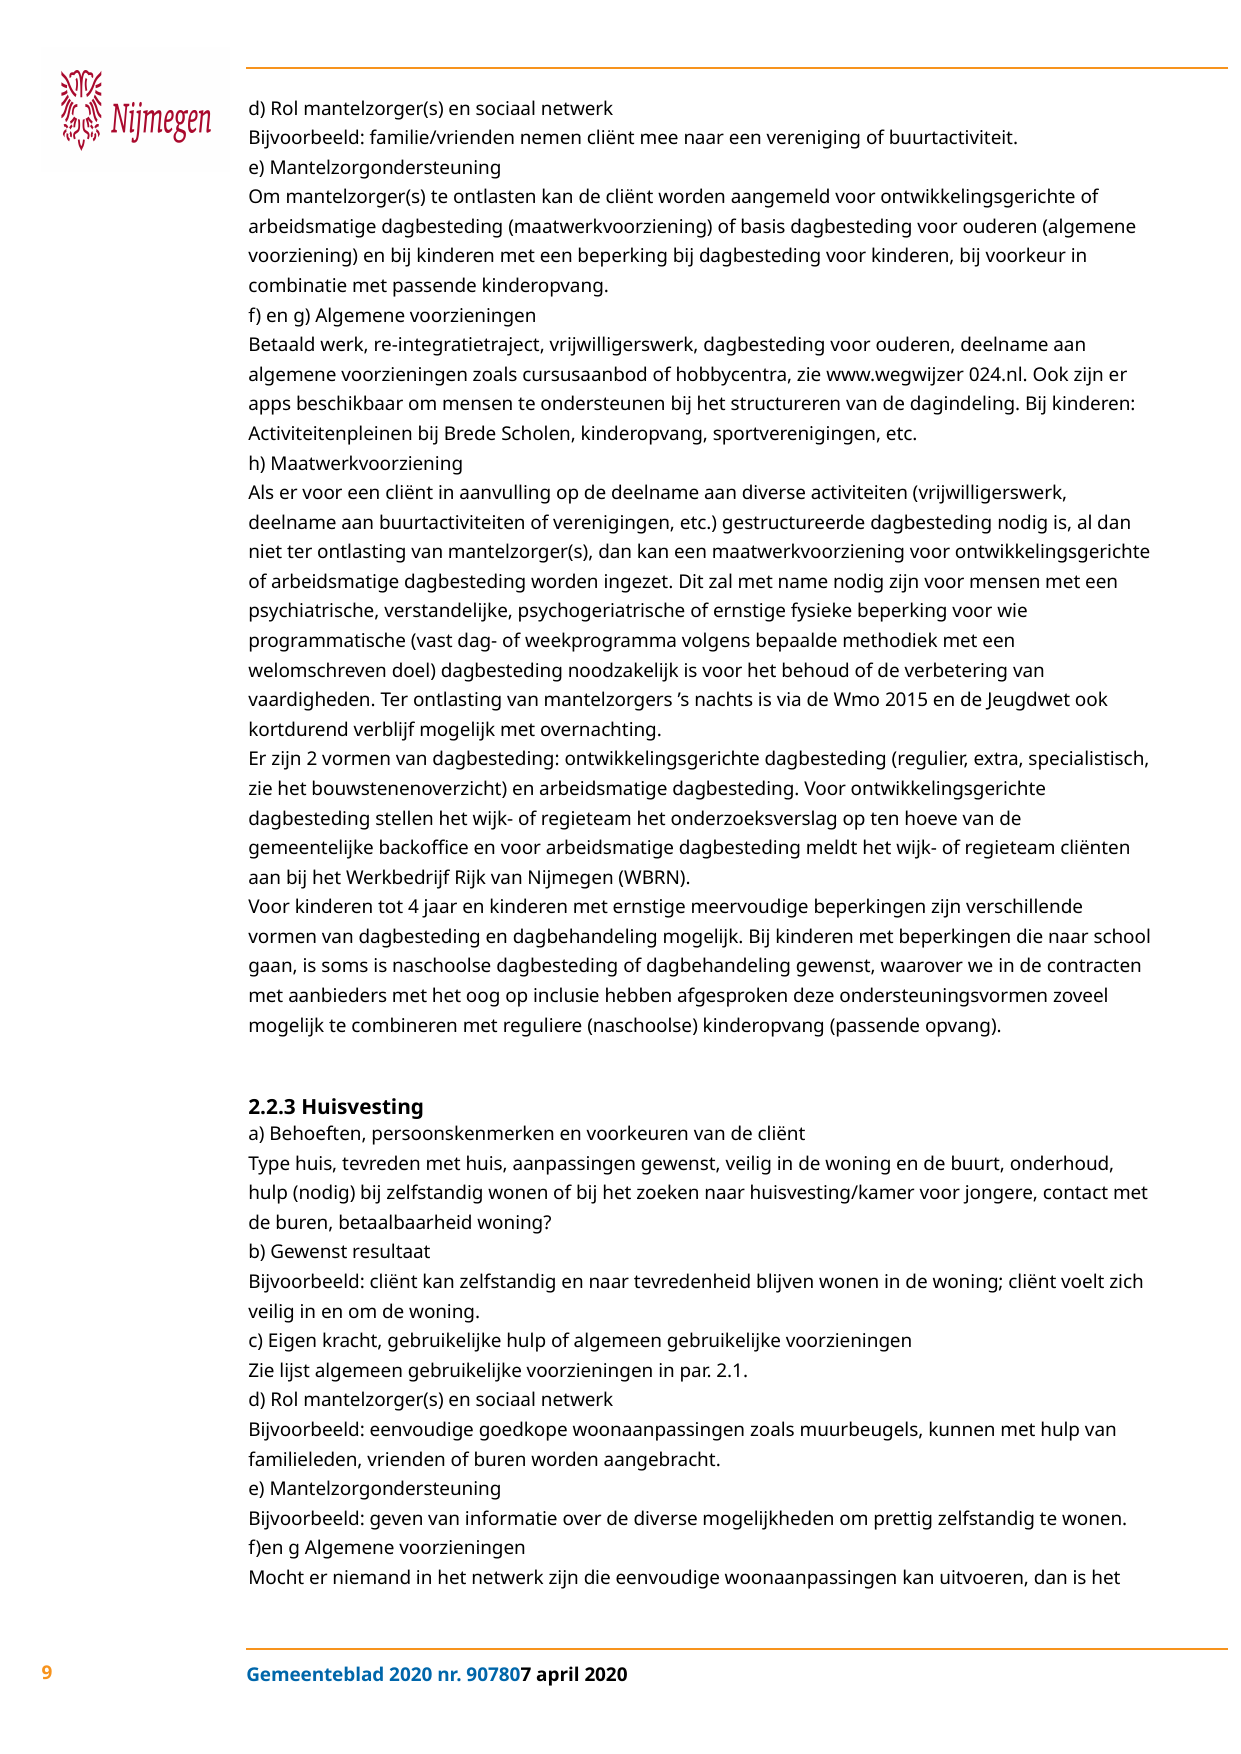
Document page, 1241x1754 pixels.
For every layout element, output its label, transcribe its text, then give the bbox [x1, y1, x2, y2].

text h) Maatwerkvoorziening [248, 450, 1152, 476]
text e) Mantelzorgondersteuning [248, 1475, 1152, 1501]
text Type huis, tevreden met huis, aanpassingen gewenst, veilig in de woning en de buurt, onderhoud, hulp (nodig) bij zelfstandig wonen of bij het zoeken naar huisvesting/kamer voor jongere, contact met de buren, betaalbaarheid woning? [248, 1150, 1152, 1235]
text Zie lijst algemeen gebruikelijke voorzieningen in par. 2.1. [248, 1357, 1152, 1383]
picture [41, 47, 231, 172]
text a) Behoeften, persoonskenmerken en voorkeuren van de cliënt [248, 1120, 1152, 1146]
text Betaald werk, re-integratietraject, vrijwilligerswerk, dagbesteding voor ouderen, deelname aan algemene voorzieningen zoals cursusaanbod of hobbycentra, zie www.wegwijzer 024.nl. Ook zijn er apps beschikbaar om mensen te ondersteunen bij het structureren van de dagindeling. Bij kinderen: Activiteitenpleinen bij Brede Scholen, kinderopvang, sportverenigingen, etc. [248, 331, 1152, 446]
text Mocht er niemand in het netwerk zijn die eenvoudige woonaanpassingen kan uitvoeren, dan is het [248, 1564, 1152, 1590]
text Om mantelzorger(s) te ontlasten kan de cliënt worden aangemeld voor ontwikkelingsgerichte of arbeidsmatige dagbesteding (maatwerkvoorziening) of basis dagbesteding voor ouderen (algemene voorziening) en bij kinderen met een beperking bij dagbesteding voor kinderen, bij voorkeur in combinatie met passende kinderopvang. [248, 183, 1152, 298]
text Bijvoorbeeld: cliënt kan zelfstandig en naar tevredenheid blijven wonen in de woning; cliënt voelt zich veilig in en om de woning. [248, 1268, 1152, 1323]
text c) Eigen kracht, gebruikelijke hulp of algemeen gebruikelijke voorzieningen [248, 1327, 1152, 1353]
text Voor kinderen tot 4 jaar en kinderen met ernstige meervoudige beperkingen zijn verschillende vormen van dagbesteding en dagbehandeling mogelijk. Bij kinderen met beperkingen die naar school gaan, is soms is naschoolse dagbesteding of dagbehandeling gewenst, waarover we in de contracten met aanbieders met het oog op inclusie hebben afgesproken deze ondersteuningsvormen zoveel mogelijk te combineren met reguliere (naschoolse) kinderopvang (passende opvang). [248, 893, 1152, 1038]
text Bijvoorbeeld: geven van informatie over de diverse mogelijkheden om prettig zelfstandig te wonen. [248, 1505, 1152, 1531]
text d) Rol mantelzorger(s) en sociaal netwerk [248, 95, 1152, 121]
text Er zijn 2 vormen van dagbesteding: ontwikkelingsgerichte dagbesteding (regulier, extra, specialistisch, zie het bouwstenenoverzicht) en arbeidsmatige dagbesteding. Voor ontwikkelingsgerichte dagbesteding stellen het wijk- of regieteam het onderzoeksverslag op ten hoeve van de gemeentelijke backoffice en voor arbeidsmatige dagbesteding meldt het wijk- of regieteam cliënten aan bij het Werkbedrijf Rijk van Nijmegen (WBRN). [248, 746, 1152, 890]
text e) Mantelzorgondersteuning [248, 154, 1152, 180]
text Als er voor een cliënt in aanvulling op de deelname aan diverse activiteiten (vrijwilligerswerk, deelname aan buurtactiviteiten of verenigingen, etc.) gestructureerde dagbesteding nodig is, al dan niet ter ontlasting van mantelzorger(s), dan kan een maatwerkvoorziening voor ontwikkelingsgerichte of arbeidsmatige dagbesteding worden ingezet. Dit zal met name nodig zijn voor mensen met een psychiatrische, verstandelijke, psychogeriatrische of ernstige fysieke beperking voor wie programmatische (vast dag- of weekprogramma volgens bepaalde methodiek met een welomschreven doel) dagbesteding noodzakelijk is voor het behoud of de verbetering van vaardigheden. Ter ontlasting van mantelzorgers ’s nachts is via de Wmo 2015 en de Jeugdwet ook kortdurend verblijf mogelijk met overnachting. [248, 479, 1152, 742]
text f)en g Algemene voorzieningen [248, 1534, 1152, 1560]
text Bijvoorbeeld: eenvoudige goedkope woonaanpassingen zoals muurbeugels, kunnen met hulp van familieleden, vrienden of buren worden aangebracht. [248, 1416, 1152, 1471]
text f) en g) Algemene voorzieningen [248, 302, 1152, 328]
text b) Gewenst resultaat [248, 1239, 1152, 1264]
text Bijvoorbeeld: familie/vrienden nemen cliënt mee naar een vereniging of buurtactiviteit. [248, 124, 1152, 150]
text 2.2.3 Huisvesting [248, 1092, 1152, 1120]
text d) Rol mantelzorger(s) en sociaal netwerk [248, 1387, 1152, 1412]
